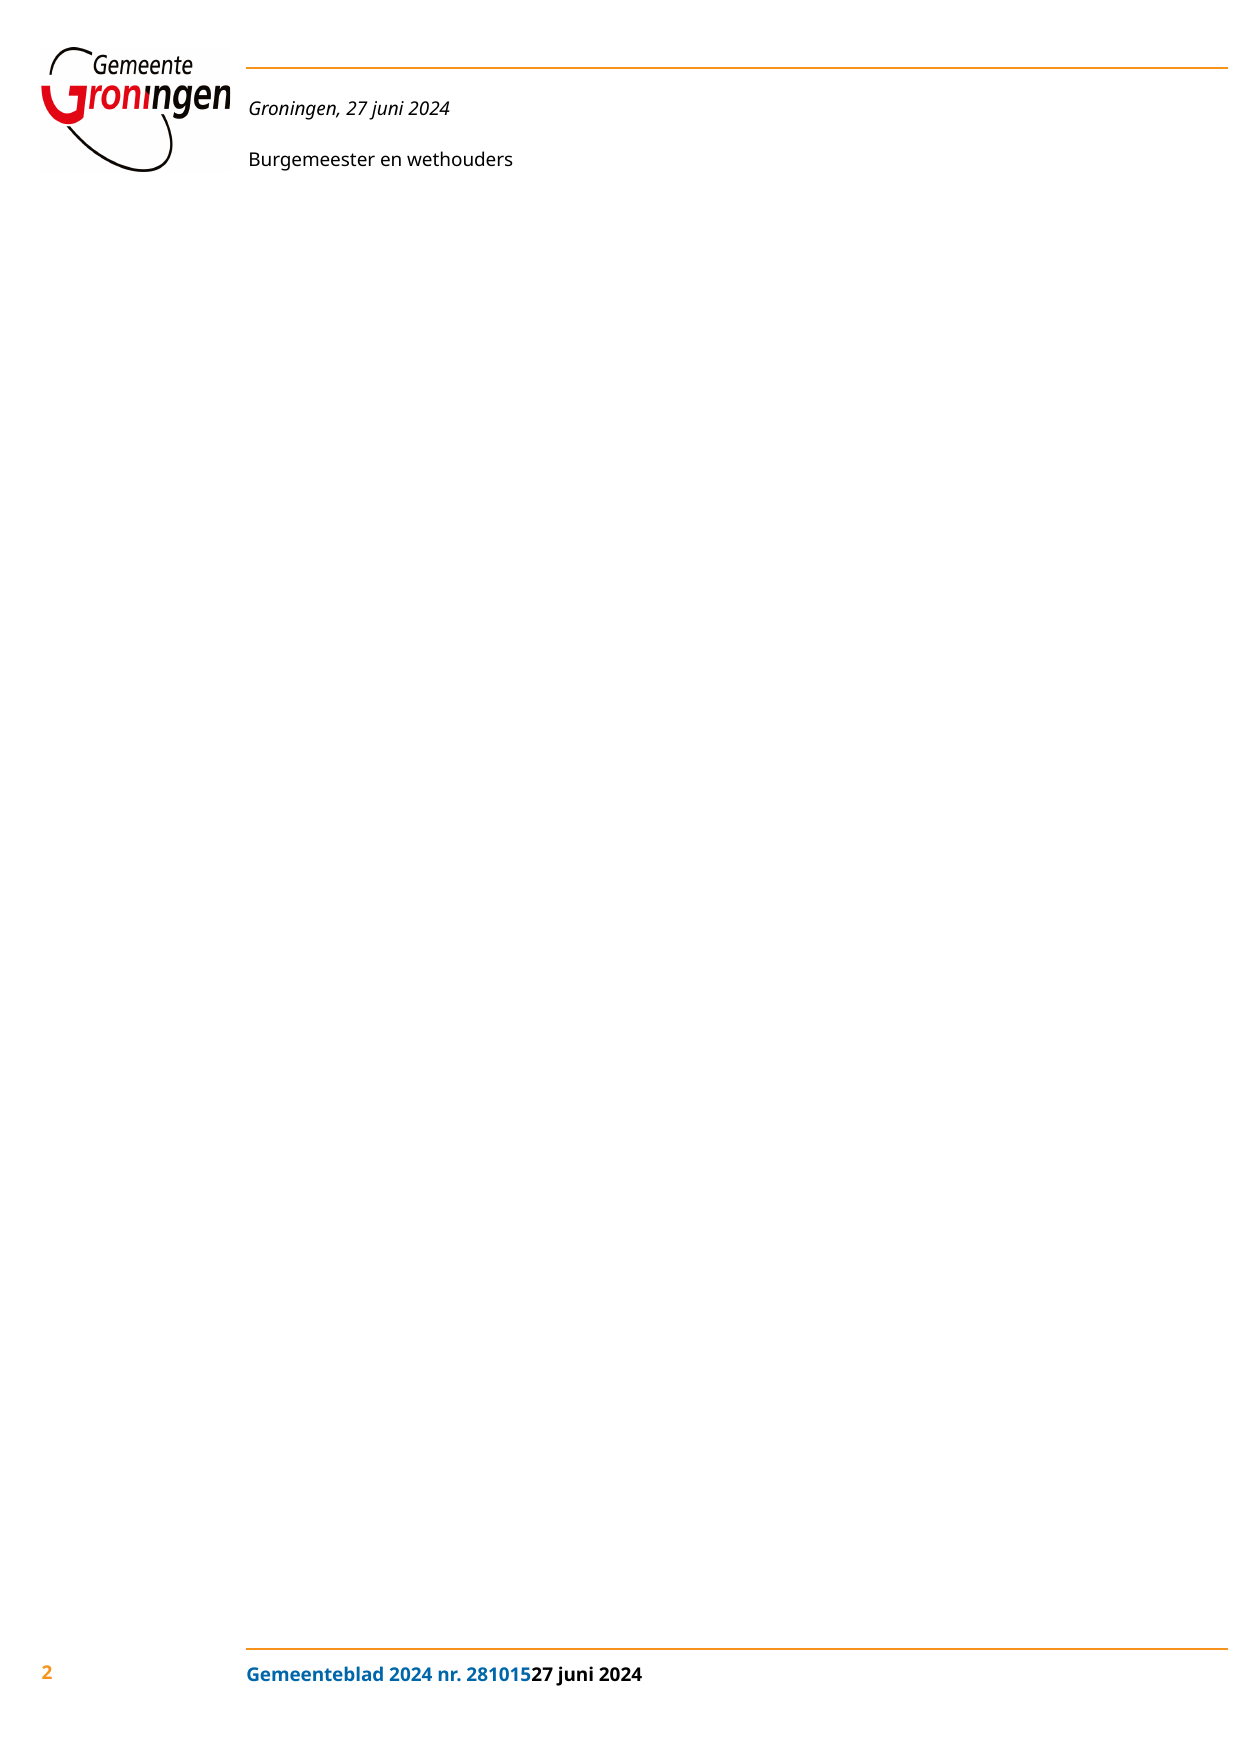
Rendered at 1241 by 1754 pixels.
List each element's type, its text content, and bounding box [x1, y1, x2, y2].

picture [41, 47, 231, 172]
text Groningen, 27 juni 2024 [248, 95, 1152, 121]
text Burgemeester en wethouders [248, 146, 1152, 172]
